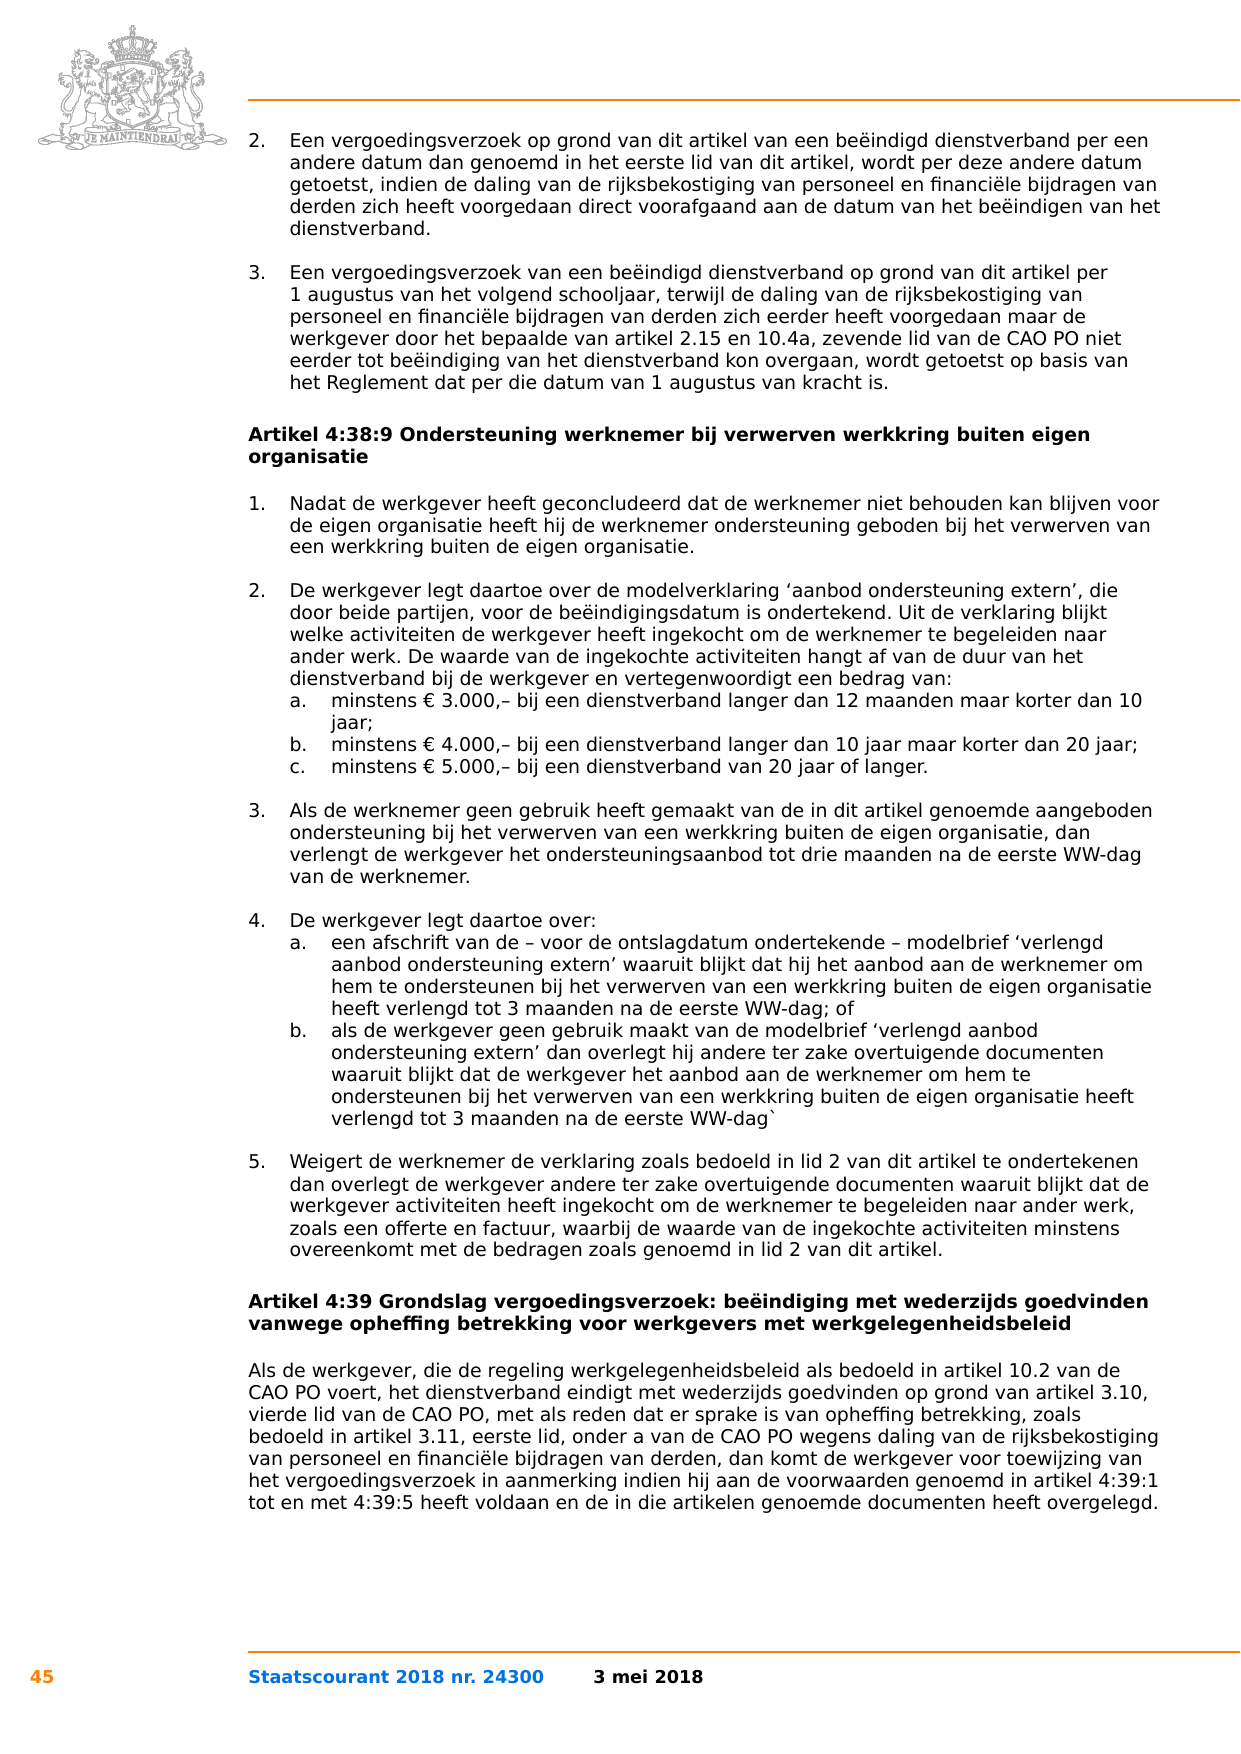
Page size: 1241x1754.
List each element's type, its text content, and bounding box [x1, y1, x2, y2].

text 1. Nadat de werkgever heeft geconcludeerd dat de werknemer niet behouden kan blijven voor de eigen organisatie heeft hij de werknemer ondersteuning geboden bij het verwerven van een werkkring buiten de eigen organisatie. [248, 492, 1163, 558]
subtitle Artikel 4:39 Grondslag vergoedingsverzoek: beëindiging met wederzijds goedvinden vanwege opheffing betrekking voor werkgevers met werkgelegenheidsbeleid [248, 1291, 1163, 1335]
text b. als de werkgever geen gebruik maakt van de modelbrief ‘verlengd aanbod ondersteuning extern’ dan overlegt hij andere ter zake overtuigende documenten waaruit blijkt dat de werkgever het aanbod aan de werknemer om hem te ondersteunen bij het verwerven van een werkkring buiten de eigen organisatie heeft verlengd tot 3 maanden na de eerste WW-dag` [289, 1020, 1163, 1129]
text c. minstens € 5.000,– bij een dienstverband van 20 jaar of langer. [289, 756, 1163, 778]
text 4. De werkgever legt daartoe over: [248, 910, 1163, 932]
text a. een afschrift van de – voor de ontslagdatum ondertekende – modelbrief ‘verlengd aanbod ondersteuning extern’ waaruit blijkt dat hij het aanbod aan de werknemer om hem te ondersteunen bij het verwerven van een werkkring buiten de eigen organisatie heeft verlengd tot 3 maanden na de eerste WW-dag; of [289, 932, 1163, 1020]
text b. minstens € 4.000,– bij een dienstverband langer dan 10 jaar maar korter dan 20 jaar; [289, 734, 1163, 756]
subtitle Artikel 4:38:9 Ondersteuning werknemer bij verwerven werkkring buiten eigen organisatie [248, 423, 1163, 467]
text 5. Weigert de werknemer de verklaring zoals bedoeld in lid 2 van dit artikel te ondertekenen dan overlegt de werkgever andere ter zake overtuigende documenten waaruit blijkt dat de werkgever activiteiten heeft ingekocht om de werknemer te begeleiden naar ander werk, zoals een offerte en factuur, waarbij de waarde van de ingekochte activiteiten minstens overeenkomt met de bedragen zoals genoemd in lid 2 van dit artikel. [248, 1151, 1163, 1261]
text a. minstens € 3.000,– bij een dienstverband langer dan 12 maanden maar korter dan 10 jaar; [289, 690, 1163, 734]
text 2. Een vergoedingsverzoek op grond van dit artikel van een beëindigd dienstverband per een andere datum dan genoemd in het eerste lid van dit artikel, wordt per deze andere datum getoetst, indien de daling van de rijksbekostiging van personeel en financiële bijdragen van derden zich heeft voorgedaan direct voorafgaand aan de datum van het beëindigen van het dienstverband. [248, 130, 1163, 240]
text 3. Als de werknemer geen gebruik heeft gemaakt van de in dit artikel genoemde aangeboden ondersteuning bij het verwerven van een werkkring buiten de eigen organisatie, dan verlengt de werkgever het ondersteuningsaanbod tot drie maanden na de eerste WW-dag van de werknemer. [248, 800, 1163, 888]
picture [38, 25, 227, 150]
text Als de werkgever, die de regeling werkgelegenheidsbeleid als bedoeld in artikel 10.2 van de CAO PO voert, het dienstverband eindigt met wederzijds goedvinden op grond van artikel 3.10, vierde lid van de CAO PO, met als reden dat er sprake is van opheffing betrekking, zoals bedoeld in artikel 3.11, eerste lid, onder a van de CAO PO wegens daling van de rijksbekostiging van personeel en financiële bijdragen van derden, dan komt de werkgever voor toewijzing van het vergoedingsverzoek in aanmerking indien hij aan de voorwaarden genoemd in artikel 4:39:1 tot en met 4:39:5 heeft voldaan en de in die artikelen genoemde documenten heeft overgelegd. [248, 1360, 1163, 1514]
text 3. Een vergoedingsverzoek van een beëindigd dienstverband op grond van dit artikel per 1 augustus van het volgend schooljaar, terwijl de daling van de rijksbekostiging van personeel en financiële bijdragen van derden zich eerder heeft voorgedaan maar de werkgever door het bepaalde van artikel 2.15 en 10.4a, zevende lid van de CAO PO niet eerder tot beëindiging van het dienstverband kon overgaan, wordt getoetst op basis van het Reglement dat per die datum van 1 augustus van kracht is. [248, 262, 1163, 393]
text 2. De werkgever legt daartoe over de modelverklaring ‘aanbod ondersteuning extern’, die door beide partijen, voor de beëindigingsdatum is ondertekend. Uit de verklaring blijkt welke activiteiten de werkgever heeft ingekocht om de werknemer te begeleiden naar ander werk. De waarde van de ingekochte activiteiten hangt af van de duur van het dienstverband bij de werkgever en vertegenwoordigt een bedrag van: [248, 580, 1163, 690]
